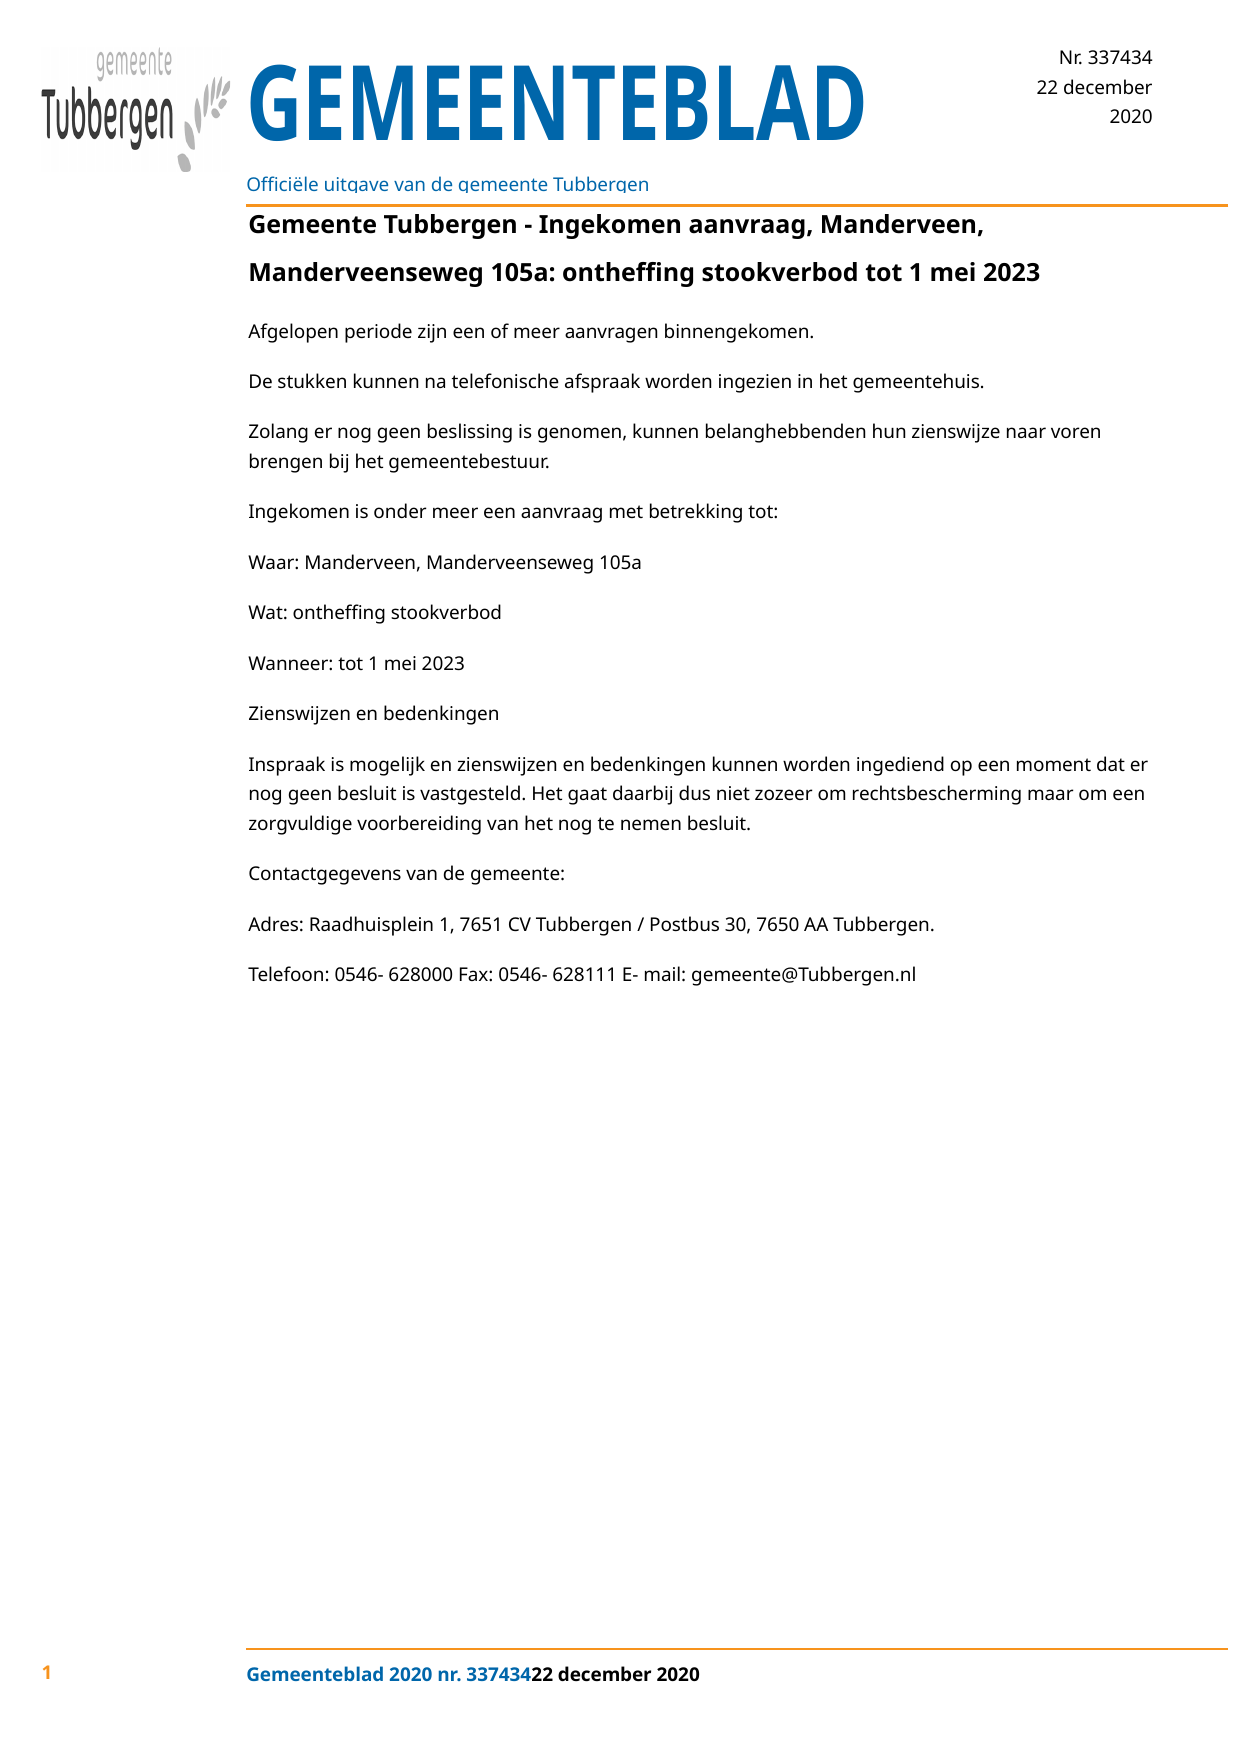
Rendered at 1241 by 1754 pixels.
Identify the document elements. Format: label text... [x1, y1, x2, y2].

text Zienswijzen en bedenkingen [248, 700, 1152, 726]
text Ingekomen is onder meer een aanvraag met betrekking tot: [248, 499, 1152, 524]
text Zolang er nog geen beslissing is genomen, kunnen belanghebbenden hun zienswijze naar voren brengen bij het gemeentebestuur. [248, 419, 1152, 474]
picture [41, 47, 231, 172]
text Wat: ontheffing stookverbod [248, 599, 1152, 625]
text De stukken kunnen na telefonische afspraak worden ingezien in het gemeentehuis. [248, 368, 1152, 394]
text Contactgegevens van de gemeente: [248, 860, 1152, 886]
text Waar: Manderveen, Manderveenseweg 105a [248, 549, 1152, 575]
text Inspraak is mogelijk en zienswijzen en bedenkingen kunnen worden ingediend op een moment dat er nog geen besluit is vastgesteld. Het gaat daarbij dus niet zozeer om rechtsbescherming maar om een zorgvuldige voorbereiding van het nog te nemen besluit. [248, 751, 1152, 836]
text Gemeente Tubbergen - Ingekomen aanvraag, Manderveen, Manderveenseweg 105a: ontheffing stookverbod tot 1 mei 2023 [248, 207, 1152, 288]
text Telefoon: 0546- 628000 Fax: 0546- 628111 E- mail: gemeente@Tubbergen.nl [248, 961, 1152, 987]
text Adres: Raadhuisplein 1, 7651 CV Tubbergen / Postbus 30, 7650 AA Tubbergen. [248, 911, 1152, 937]
text Wanneer: tot 1 mei 2023 [248, 650, 1152, 676]
text Afgelopen periode zijn een of meer aanvragen binnengekomen. [248, 318, 1152, 344]
